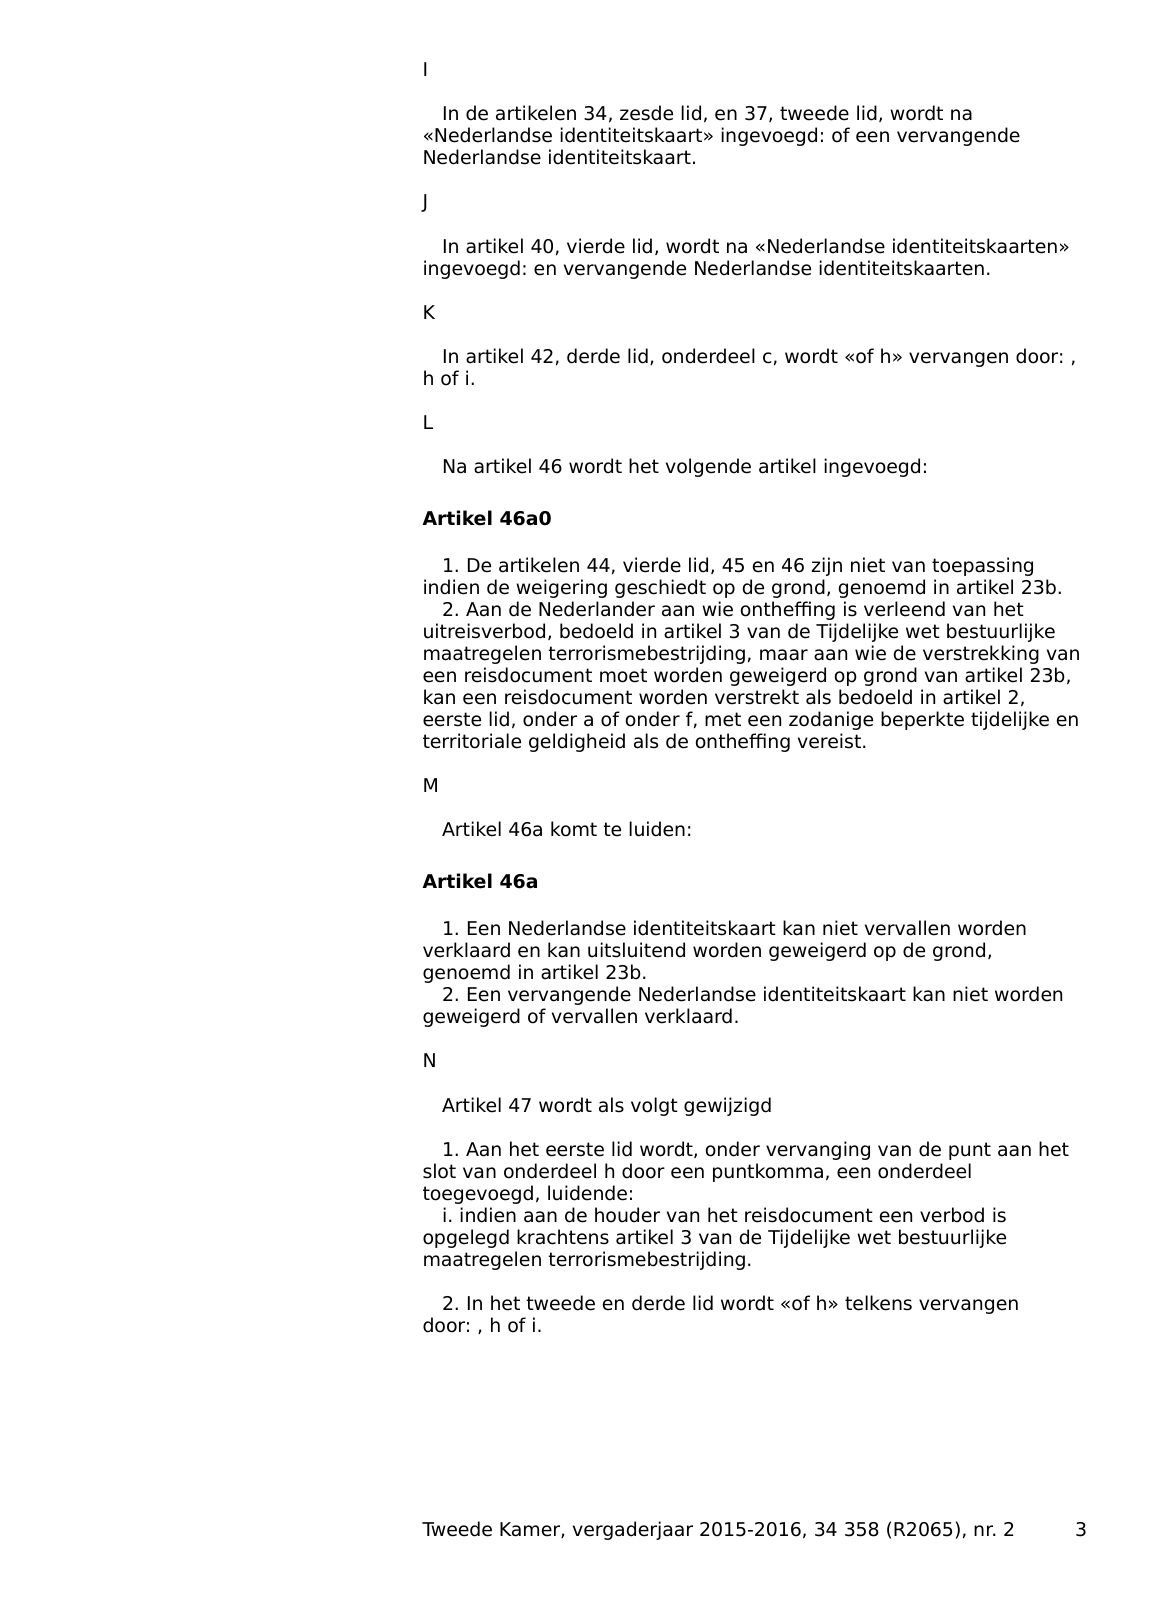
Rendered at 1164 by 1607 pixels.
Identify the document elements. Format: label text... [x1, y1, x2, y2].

text 2. In het tweede en derde lid wordt «of h» telkens vervangen door: , h of i. [422, 1293, 1087, 1337]
text i. indien aan de houder van het reisdocument een verbod is opgelegd krachtens artikel 3 van de Tijdelijke wet bestuurlijke maatregelen terrorismebestrijding. [422, 1204, 1087, 1271]
text 1. De artikelen 44, vierde lid, 45 en 46 zijn niet van toepassing indien de weigering geschiedt op de grond, genoemd in artikel 23b. [422, 555, 1087, 599]
text 2. Aan de Nederlander aan wie ontheffing is verleend van het uitreisverbod, bedoeld in artikel 3 van de Tijdelijke wet bestuurlijke maatregelen terrorismebestrijding, maar aan wie de verstrekking van een reisdocument moet worden geweigerd op grond van artikel 23b, kan een reisdocument worden verstrekt als bedoeld in artikel 2, eerste lid, onder a of onder f, met een zodanige beperkte tijdelijke en territoriale geldigheid als de ontheffing vereist. [422, 599, 1087, 753]
subtitle Artikel 46a [422, 871, 1087, 893]
text 1. Een Nederlandse identiteitskaart kan niet vervallen worden verklaard en kan uitsluitend worden geweigerd op de grond, genoemd in artikel 23b. [422, 918, 1087, 984]
text M [422, 775, 1087, 797]
text In de artikelen 34, zesde lid, en 37, tweede lid, wordt na «Nederlandse identiteitskaart» ingevoegd: of een vervangende Nederlandse identiteitskaart. [422, 103, 1087, 169]
subtitle Artikel 46a0 [422, 508, 1087, 530]
text J [422, 191, 1087, 213]
text In artikel 40, vierde lid, wordt na «Nederlandse identiteitskaarten» ingevoegd: en vervangende Nederlandse identiteitskaarten. [422, 236, 1087, 279]
text 1. Aan het eerste lid wordt, onder vervanging van de punt aan het slot van onderdeel h door een puntkomma, een onderdeel toegevoegd, luidende: [422, 1139, 1087, 1204]
text Artikel 47 wordt als volgt gewijzigd [422, 1094, 1087, 1116]
text In artikel 42, derde lid, onderdeel c, wordt «of h» vervangen door: , h of i. [422, 346, 1087, 390]
text 2. Een vervangende Nederlandse identiteitskaart kan niet worden geweigerd of vervallen verklaard. [422, 984, 1087, 1028]
text N [422, 1050, 1087, 1072]
text K [422, 302, 1087, 324]
text Na artikel 46 wordt het volgende artikel ingevoegd: [422, 456, 1087, 478]
text L [422, 412, 1087, 434]
text I [422, 59, 1087, 81]
text Artikel 46a komt te luiden: [422, 819, 1087, 841]
